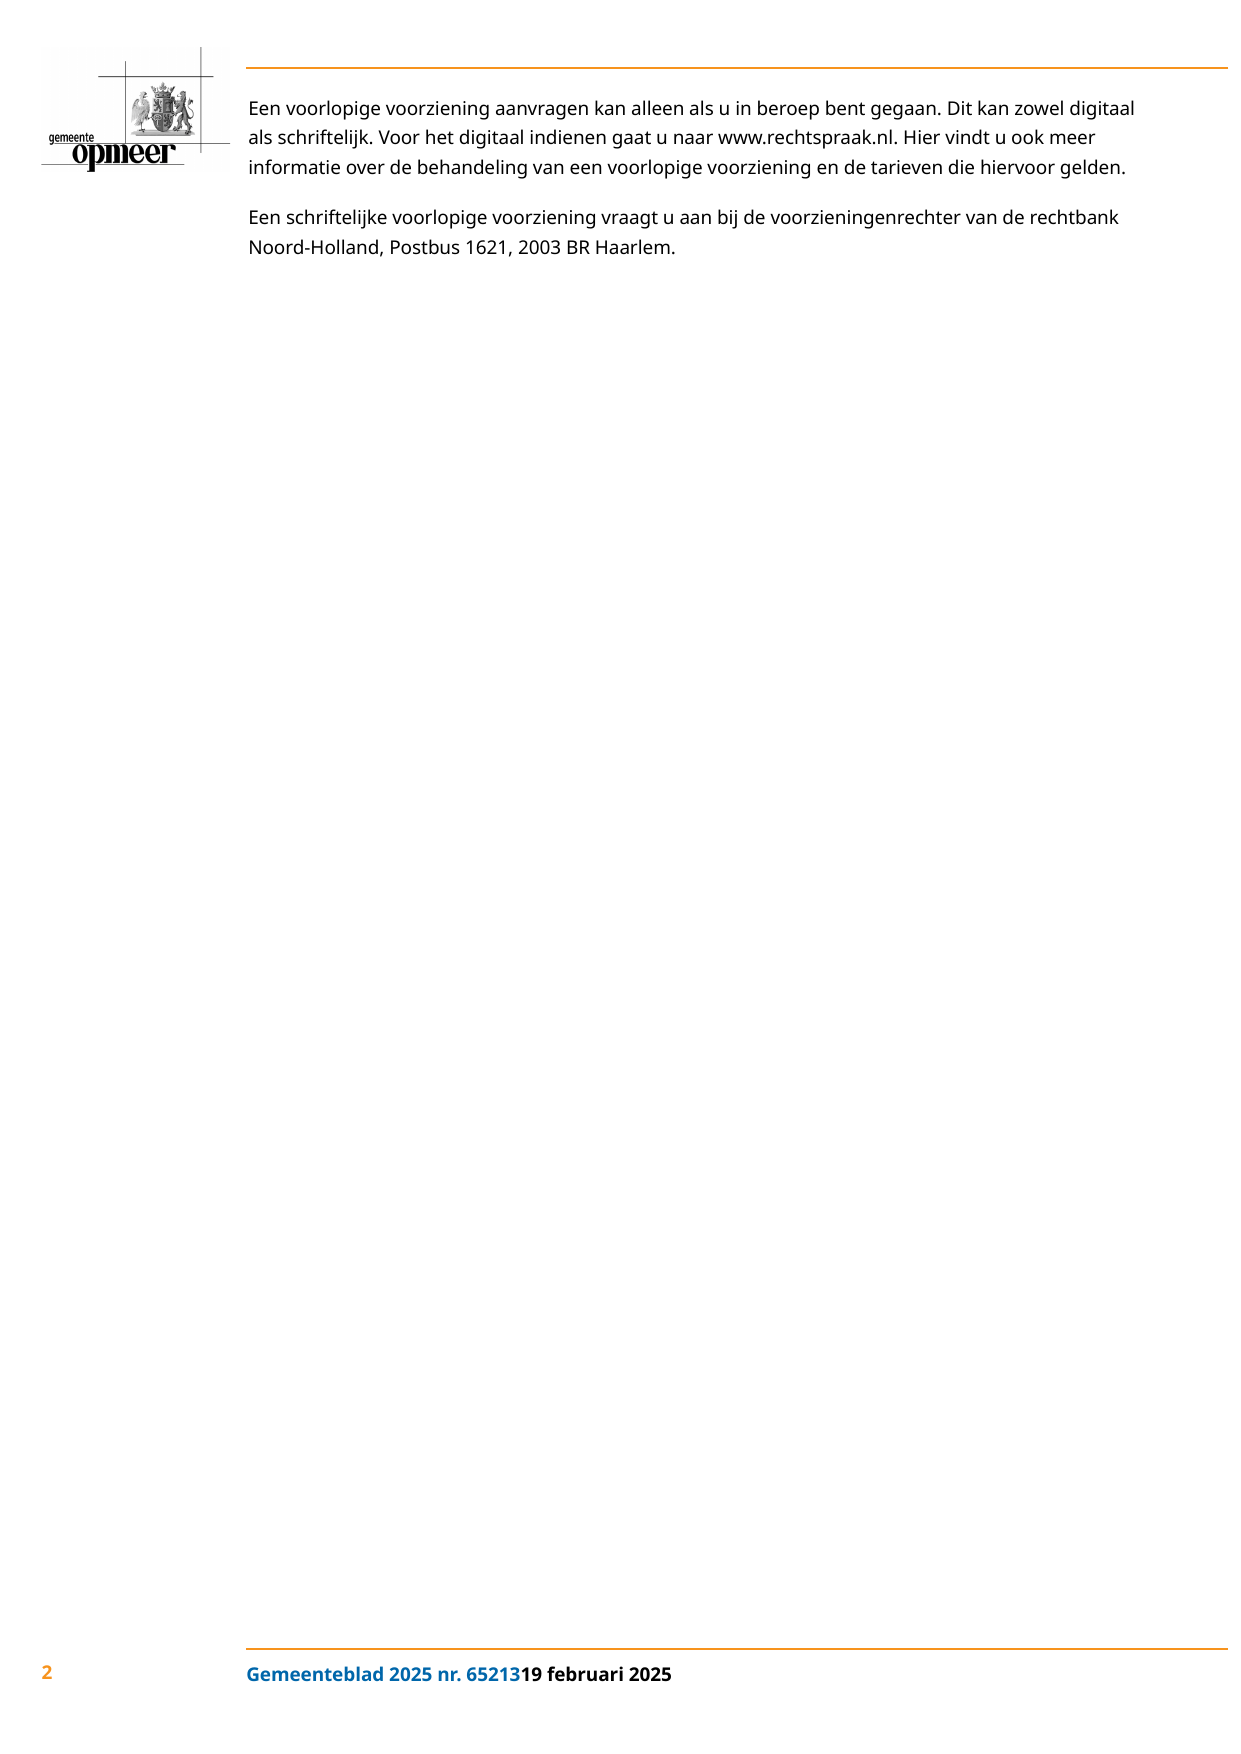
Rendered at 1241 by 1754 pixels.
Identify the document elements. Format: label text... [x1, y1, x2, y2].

text Een voorlopige voorziening aanvragen kan alleen als u in beroep bent gegaan. Dit kan zowel digitaal als schriftelijk. Voor het digitaal indienen gaat u naar www.rechtspraak.nl. Hier vindt u ook meer informatie over de behandeling van een voorlopige voorziening en de tarieven die hiervoor gelden. [248, 95, 1152, 180]
picture [41, 47, 231, 172]
text Een schriftelijke voorlopige voorziening vraagt u aan bij de voorzieningenrechter van de rechtbank Noord-Holland, Postbus 1621, 2003 BR Haarlem. [248, 204, 1152, 260]
